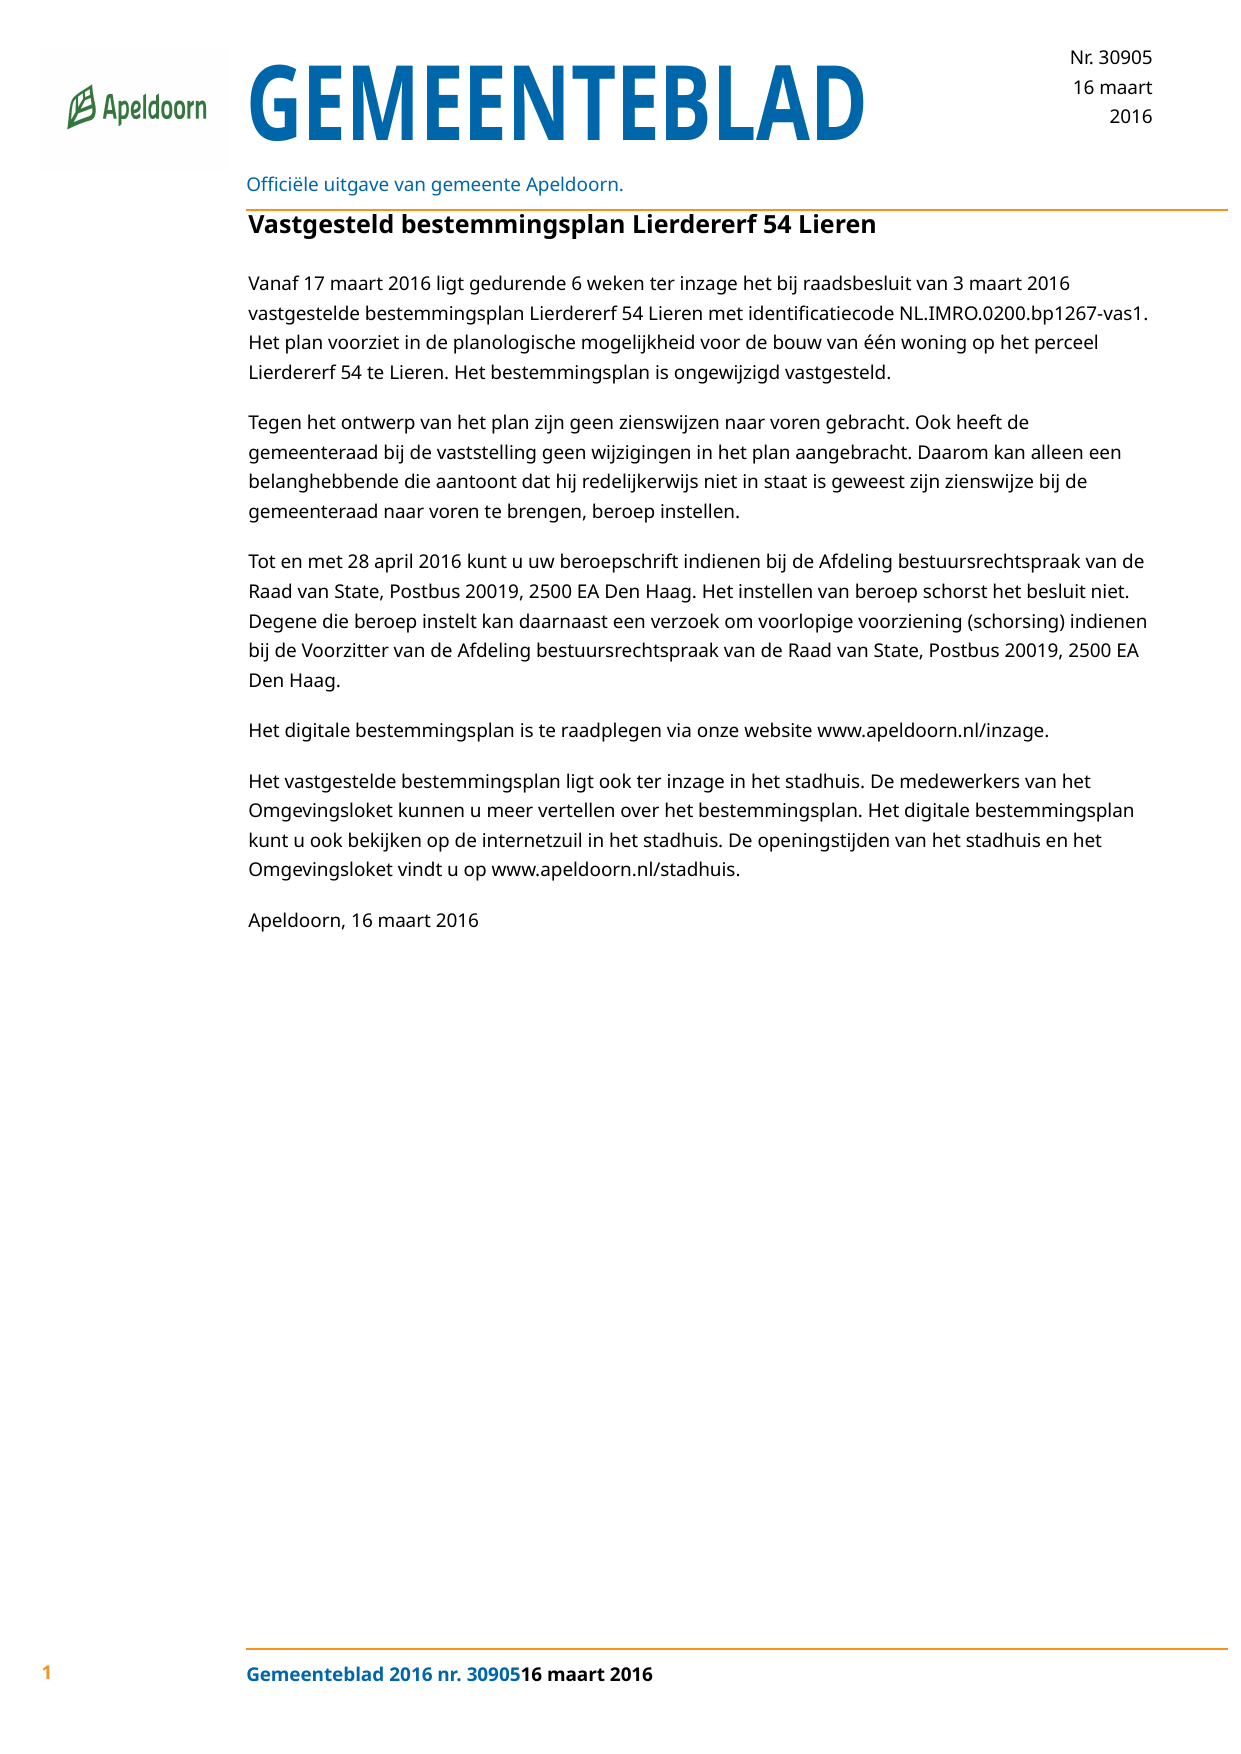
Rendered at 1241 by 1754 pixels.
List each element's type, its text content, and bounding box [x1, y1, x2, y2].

text Tegen het ontwerp van het plan zijn geen zienswijzen naar voren gebracht. Ook heeft de gemeenteraad bij de vaststelling geen wijzigingen in het plan aangebracht. Daarom kan alleen een belanghebbende die aantoont dat hij redelijkerwijs niet in staat is geweest zijn zienswijze bij de gemeenteraad naar voren te brengen, beroep instellen. [248, 409, 1152, 524]
text Het vastgestelde bestemmingsplan ligt ook ter inzage in het stadhuis. De medewerkers van het Omgevingsloket kunnen u meer vertellen over het bestemmingsplan. Het digitale bestemmingsplan kunt u ook bekijken op de internetzuil in het stadhuis. De openingstijden van het stadhuis en het Omgevingsloket vindt u op www.apeldoorn.nl/stadhuis. [248, 768, 1152, 882]
text Vanaf 17 maart 2016 ligt gedurende 6 weken ter inzage het bij raadsbesluit van 3 maart 2016 vastgestelde bestemmingsplan Lierdererf 54 Lieren met identificatiecode NL.IMRO.0200.bp1267-vas1. Het plan voorziet in de planologische mogelijkheid voor de bouw van één woning op het perceel Lierdererf 54 te Lieren. Het bestemmingsplan is ongewijzigd vastgesteld. [248, 270, 1152, 385]
text Vastgesteld bestemmingsplan Lierdererf 54 Lieren [248, 211, 1152, 241]
text Het digitale bestemmingsplan is te raadplegen via onze website www.apeldoorn.nl/inzage. [248, 717, 1152, 743]
text Apeldoorn, 16 maart 2016 [248, 907, 1152, 933]
picture [41, 47, 231, 172]
text Tot en met 28 april 2016 kunt u uw beroepschrift indienen bij de Afdeling bestuursrechtspraak van de Raad van State, Postbus 20019, 2500 EA Den Haag. Het instellen van beroep schorst het besluit niet. Degene die beroep instelt kan daarnaast een verzoek om voorlopige voorziening (schorsing) indienen bij de Voorzitter van de Afdeling bestuursrechtspraak van de Raad van State, Postbus 20019, 2500 EA Den Haag. [248, 549, 1152, 693]
